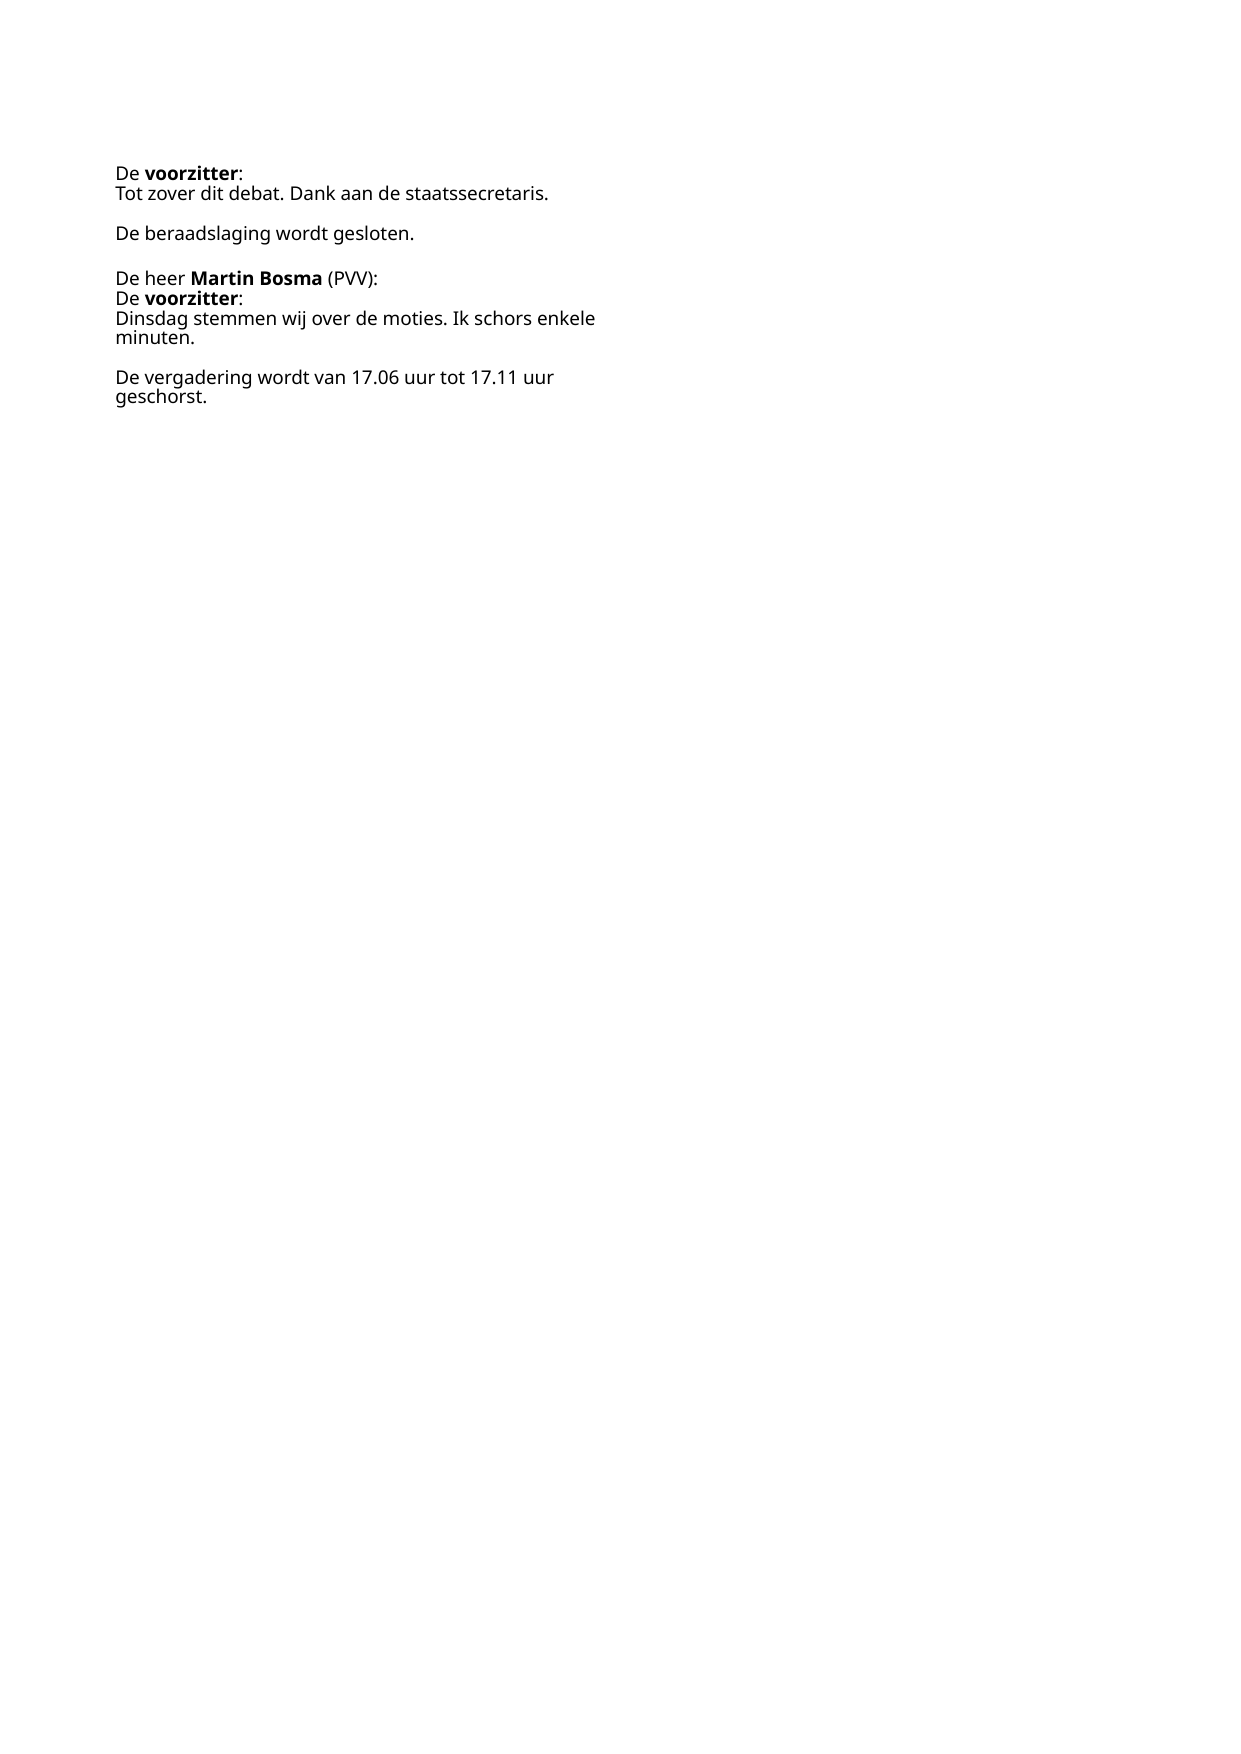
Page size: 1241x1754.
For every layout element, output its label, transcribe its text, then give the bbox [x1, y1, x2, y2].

text De beraadslaging wordt gesloten. [115, 224, 605, 244]
text Dinsdag stemmen wij over de moties. Ik schors enkele minuten. [115, 310, 605, 348]
text De heer Martin Bosma (PVV): [115, 265, 605, 290]
text Tot zover dit debat. Dank aan de staatssecretaris. [115, 184, 605, 204]
text De voorzitter: [115, 165, 605, 184]
text De vergadering wordt van 17.06 uur tot 17.11 uur geschorst. [115, 369, 605, 408]
text De voorzitter: [115, 290, 605, 310]
